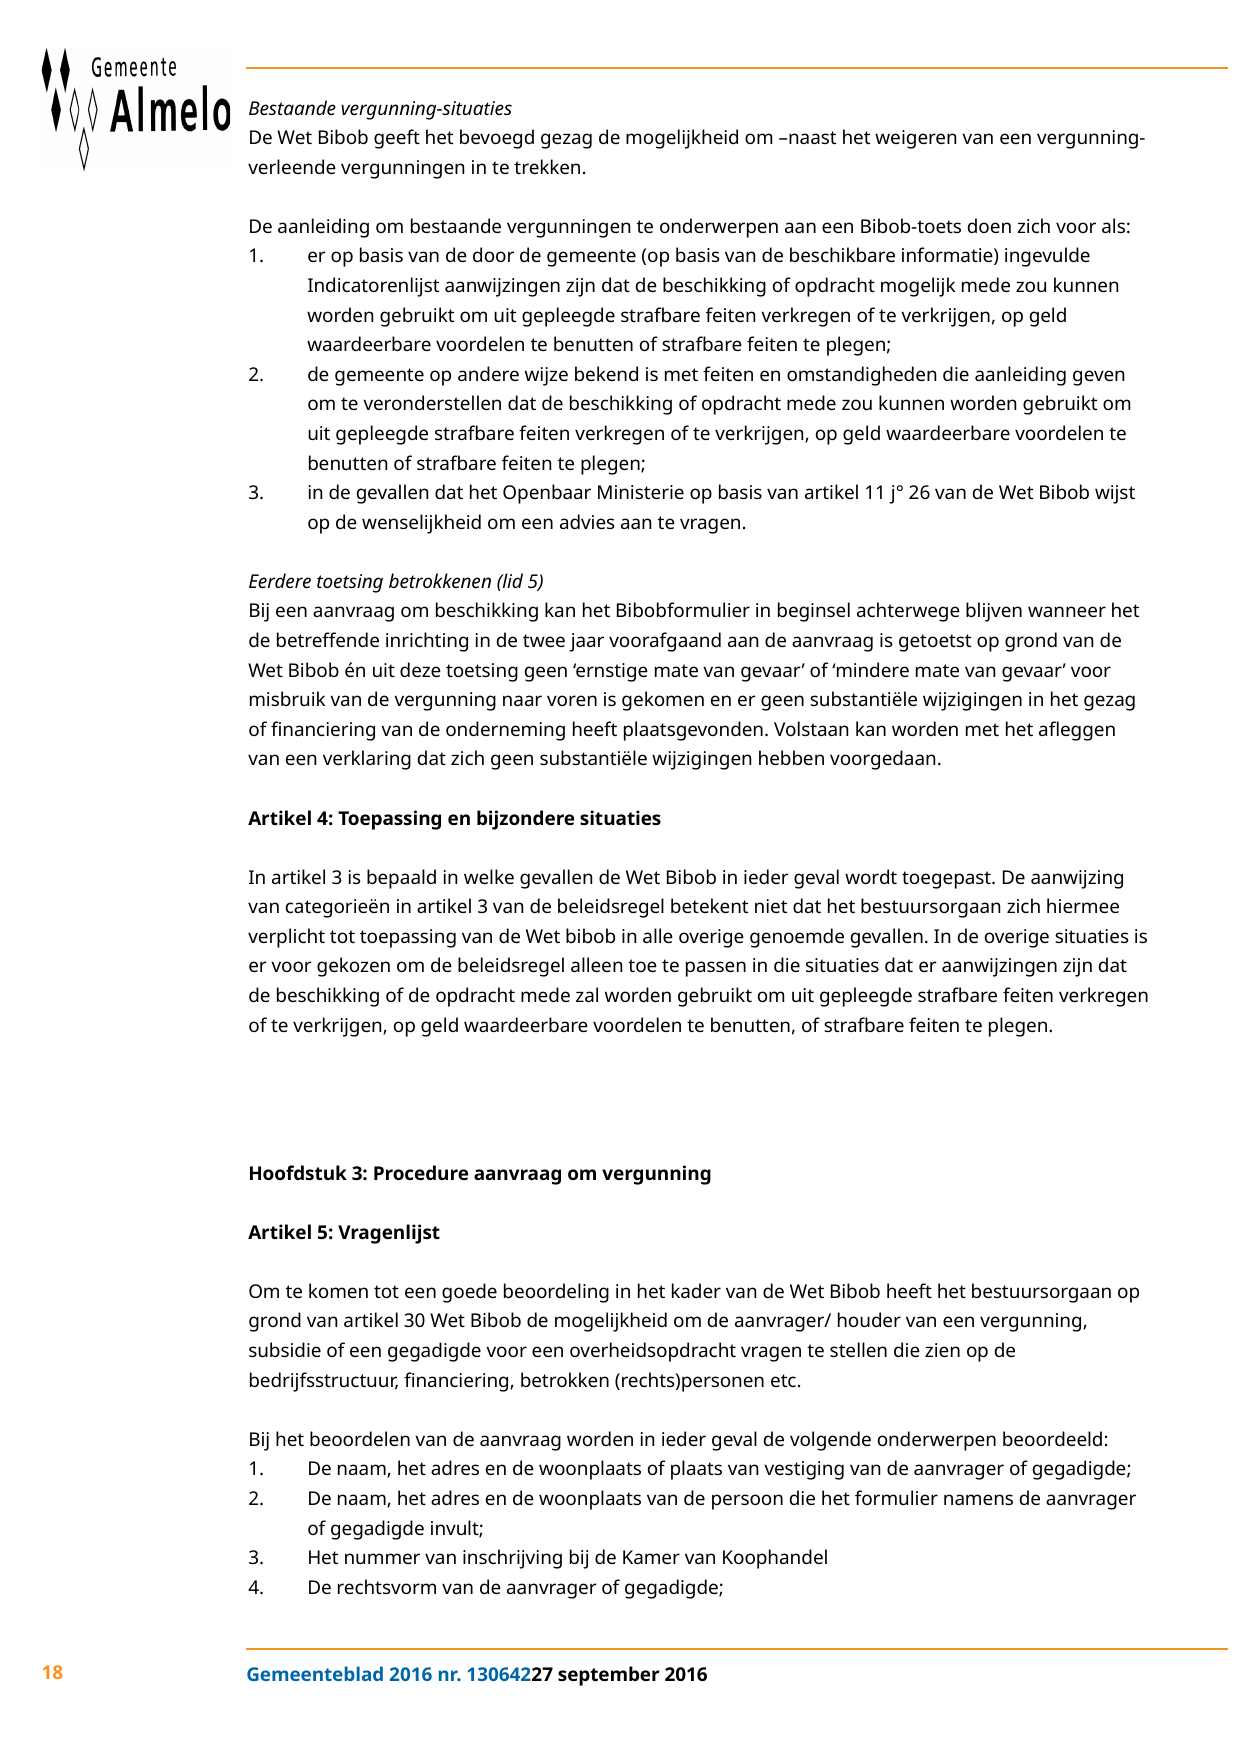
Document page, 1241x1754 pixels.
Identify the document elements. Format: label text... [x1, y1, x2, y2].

list in de gevallen dat het Openbaar Ministerie op basis van artikel 11 j° 26 van de Wet Bibob wijst op de wenselijkheid om een advies aan te vragen. [248, 479, 1152, 535]
text Eerdere toetsing betrokkenen (lid 5) [248, 568, 1152, 594]
picture [41, 47, 231, 172]
list Het nummer van inschrijving bij de Kamer van Koophandel [248, 1544, 1152, 1570]
text Om te komen tot een goede beoordeling in het kader van de Wet Bibob heeft het bestuursorgaan op grond van artikel 30 Wet Bibob de mogelijkheid om de aanvrager/ houder van een vergunning, subsidie of een gegadigde voor een overheidsopdracht vragen te stellen die zien op de bedrijfsstructuur, financiering, betrokken (rechts)personen etc. [248, 1278, 1152, 1393]
text Bij het beoordelen van de aanvraag worden in ieder geval de volgende onderwerpen beoordeeld: [248, 1426, 1152, 1452]
list De naam, het adres en de woonplaats van de persoon die het formulier namens de aanvrager of gegadigde invult; [248, 1485, 1152, 1541]
list De naam, het adres en de woonplaats of plaats van vestiging van de aanvrager of gegadigde; [248, 1456, 1152, 1481]
text Artikel 4: Toepassing en bijzondere situaties [248, 805, 1152, 831]
list er op basis van de door de gemeente (op basis van de beschikbare informatie) ingevulde Indicatorenlijst aanwijzingen zijn dat de beschikking of opdracht mogelijk mede zou kunnen worden gebruikt om uit gepleegde strafbare feiten verkregen of te verkrijgen, op geld waardeerbare voordelen te benutten of strafbare feiten te plegen; [248, 243, 1152, 357]
text De Wet Bibob geeft het bevoegd gezag de mogelijkheid om –naast het weigeren van een vergunning- verleende vergunningen in te trekken. [248, 124, 1152, 180]
text Bestaande vergunning-situaties [248, 95, 1152, 121]
text Bij een aanvraag om beschikking kan het Bibobformulier in beginsel achterwege blijven wanneer het de betreffende inrichting in de twee jaar voorafgaand aan de aanvraag is getoetst op grond van de Wet Bibob én uit deze toetsing geen ‘ernstige mate van gevaar’ of ‘mindere mate van gevaar’ voor misbruik van de vergunning naar voren is gekomen en er geen substantiële wijzigingen in het gezag of financiering van de onderneming heeft plaatsgevonden. Volstaan kan worden met het afleggen van een verklaring dat zich geen substantiële wijzigingen hebben voorgedaan. [248, 598, 1152, 771]
text Hoofdstuk 3: Procedure aanvraag om vergunning [248, 1160, 1152, 1186]
text Artikel 5: Vragenlijst [248, 1219, 1152, 1245]
list De rechtsvorm van de aanvrager of gegadigde; [248, 1574, 1152, 1600]
text In artikel 3 is bepaald in welke gevallen de Wet Bibob in ieder geval wordt toegepast. De aanwijzing van categorieën in artikel 3 van de beleidsregel betekent niet dat het bestuursorgaan zich hiermee verplicht tot toepassing van de Wet bibob in alle overige genoemde gevallen. In de overige situaties is er voor gekozen om de beleidsregel alleen toe te passen in die situaties dat er aanwijzingen zijn dat de beschikking of de opdracht mede zal worden gebruikt om uit gepleegde strafbare feiten verkregen of te verkrijgen, op geld waardeerbare voordelen te benutten, of strafbare feiten te plegen. [248, 864, 1152, 1038]
text De aanleiding om bestaande vergunningen te onderwerpen aan een Bibob-toets doen zich voor als: [248, 213, 1152, 239]
list de gemeente op andere wijze bekend is met feiten en omstandigheden die aanleiding geven om te veronderstellen dat de beschikking of opdracht mede zou kunnen worden gebruikt om uit gepleegde strafbare feiten verkregen of te verkrijgen, op geld waardeerbare voordelen te benutten of strafbare feiten te plegen; [248, 361, 1152, 476]
